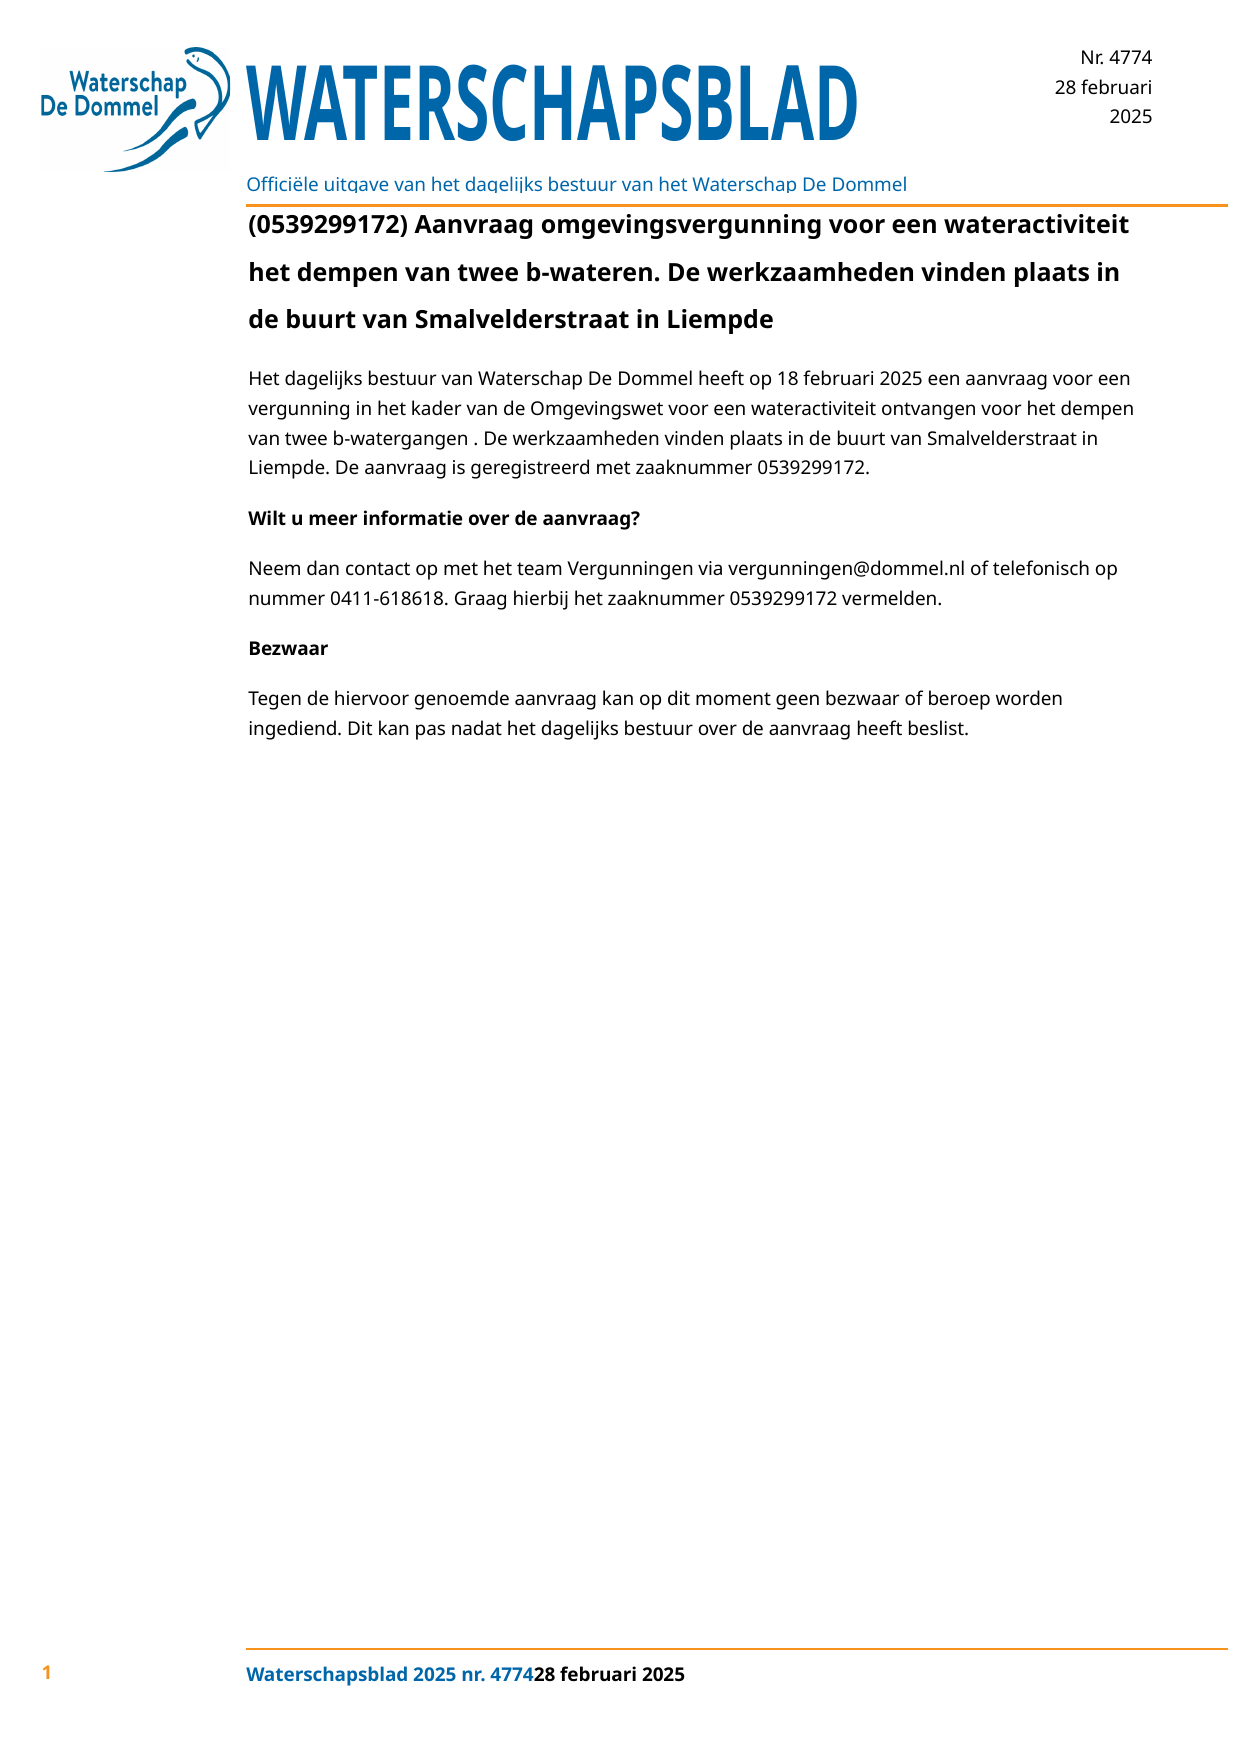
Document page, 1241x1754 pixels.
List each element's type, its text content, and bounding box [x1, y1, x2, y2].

picture [45, 99, 51, 111]
text Neem dan contact op met het team Vergunningen via vergunningen@dommel.nl of telefonisch op nummer 0411-618618. Graag hierbij het zaaknummer 0539299172 vermelden. [248, 555, 1152, 610]
text Het dagelijks bestuur van Waterschap De Dommel heeft op 18 februari 2025 een aanvraag voor een vergunning in het kader van de Omgevingswet voor een wateractiviteit ontvangen voor het dempen van twee b-watergangen . De werkzaamheden vinden plaats in de buurt van Smalvelderstraat in Liempde. De aanvraag is geregistreerd met zaaknummer 0539299172. [248, 366, 1152, 480]
picture [198, 118, 210, 131]
picture [204, 47, 231, 76]
picture [41, 47, 231, 172]
text Bezwaar [248, 635, 1152, 661]
text Tegen de hiervoor genoemde aanvraag kan op dit moment geen bezwaar of beroep worden ingediend. Dit kan pas nadat het dagelijks bestuur over de aanvraag heeft beslist. [248, 686, 1152, 741]
text Wilt u meer informatie over de aanvraag? [248, 505, 1152, 530]
text (0539299172) Aanvraag omgevingsvergunning voor een wateractiviteit het dempen van twee b-wateren. De werkzaamheden vinden plaats in de buurt van Smalvelderstraat in Liempde [248, 207, 1152, 336]
